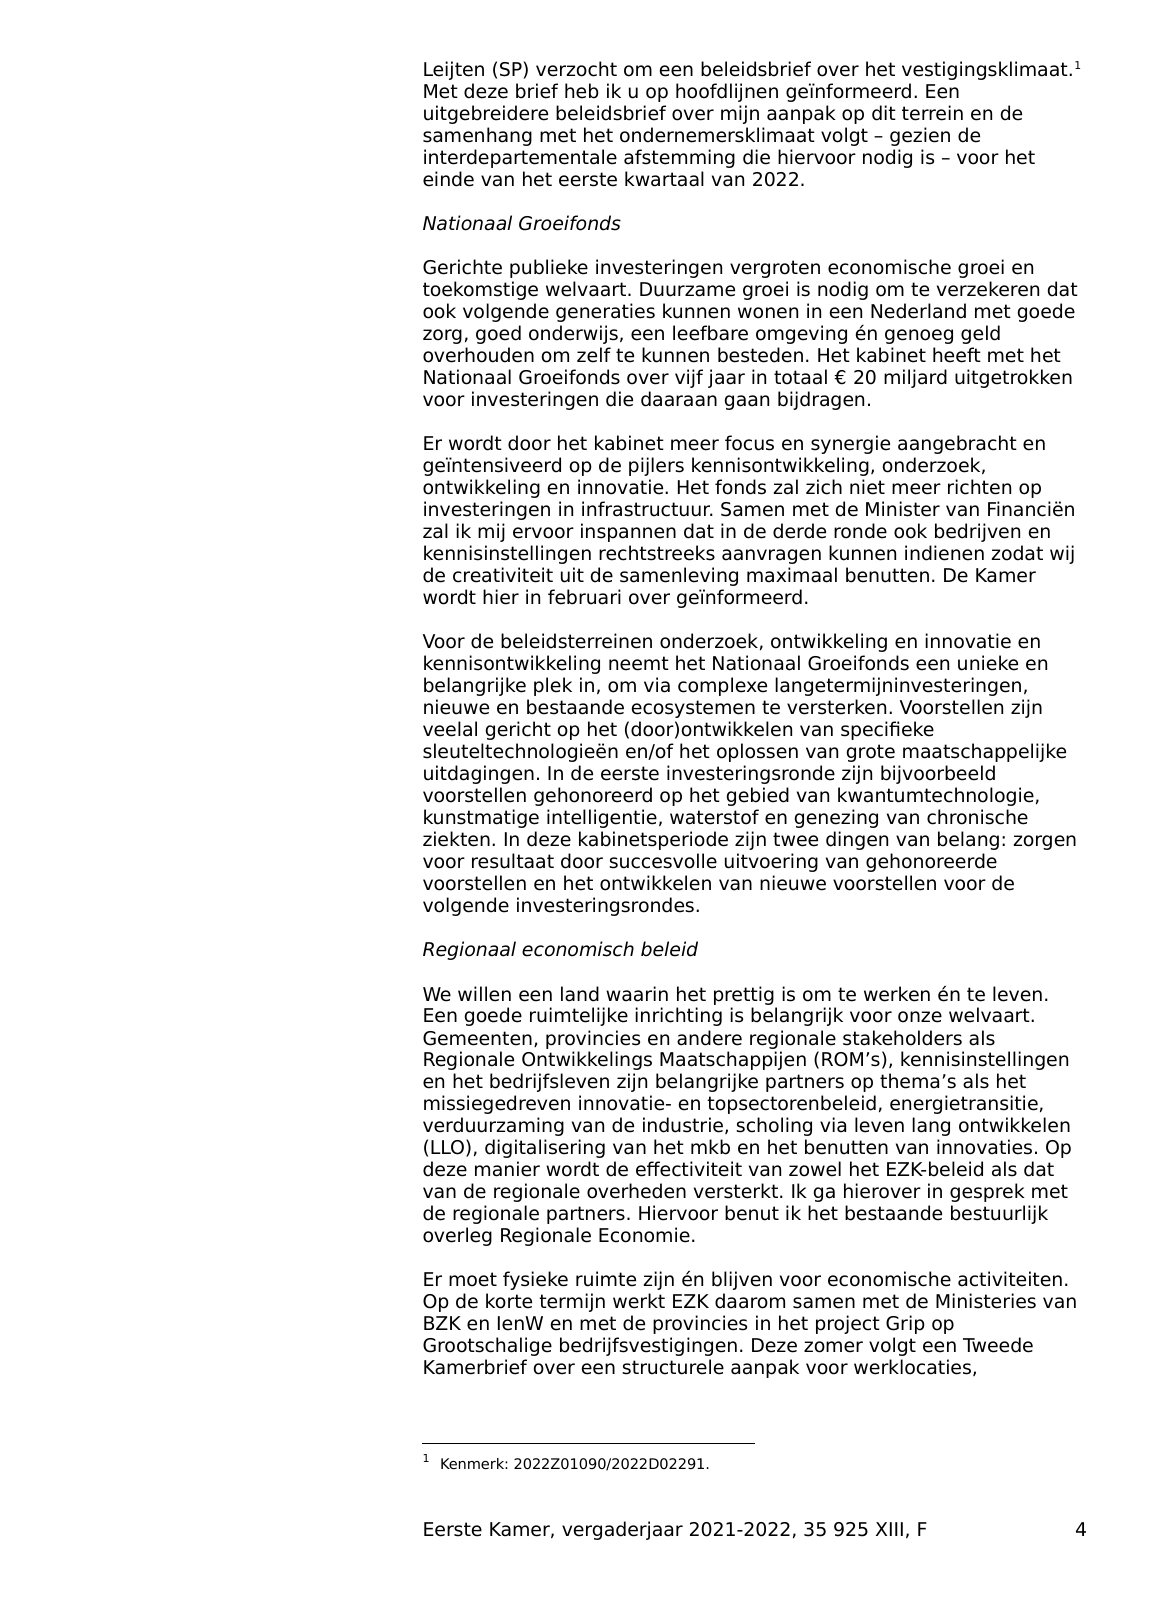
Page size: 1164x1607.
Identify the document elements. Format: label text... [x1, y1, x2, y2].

text Er moet fysieke ruimte zijn én blijven voor economische activiteiten. Op de korte termijn werkt EZK daarom samen met de Ministeries van BZK en IenW en met de provincies in het project Grip op Grootschalige bedrijfsvestigingen. Deze zomer volgt een Tweede Kamerbrief over een structurele aanpak voor werklocaties, [422, 1269, 1087, 1379]
text Voor de beleidsterreinen onderzoek, ontwikkeling en innovatie en kennisontwikkeling neemt het Nationaal Groeifonds een unieke en belangrijke plek in, om via complexe langetermijninvesteringen, nieuwe en bestaande ecosystemen te versterken. Voorstellen zijn veelal gericht op het (door)ontwikkelen van specifieke sleuteltechnologieën en/of het oplossen van grote maatschappelijke uitdagingen. In de eerste investeringsronde zijn bijvoorbeeld voorstellen gehonoreerd op het gebied van kwantumtechnologie, kunstmatige intelligentie, waterstof en genezing van chronische ziekten. In deze kabinetsperiode zijn twee dingen van belang: zorgen voor resultaat door succesvolle uitvoering van gehonoreerde voorstellen en het ontwikkelen van nieuwe voorstellen voor de volgende investeringsrondes. [422, 631, 1087, 917]
text We willen een land waarin het prettig is om te werken én te leven. Een goede ruimtelijke inrichting is belangrijk voor onze welvaart. Gemeenten, provincies en andere regionale stakeholders als Regionale Ontwikkelings Maatschappijen (ROM’s), kennisinstellingen en het bedrijfsleven zijn belangrijke partners op thema’s als het missiegedreven innovatie- en topsectorenbeleid, energietransitie, verduurzaming van de industrie, scholing via leven lang ontwikkelen (LLO), digitalisering van het mkb en het benutten van innovaties. Op deze manier wordt de effectiviteit van zowel het EZK-beleid als dat van de regionale overheden versterkt. Ik ga hierover in gesprek met de regionale partners. Hiervoor benut ik het bestaande bestuurlijk overleg Regionale Economie. [422, 983, 1087, 1247]
subtitle Nationaal Groeifonds [422, 213, 1087, 235]
text Leijten (SP) verzocht om een beleidsbrief over het vestigingsklimaat. Met deze brief heb ik u op hoofdlijnen geïnformeerd. Een uitgebreidere beleidsbrief over mijn aanpak op dit terrein en de samenhang met het ondernemersklimaat volgt – gezien de interdepartementale afstemming die hiervoor nodig is – voor het einde van het eerste kwartaal van 2022. [422, 59, 1087, 191]
text Gerichte publieke investeringen vergroten economische groei en toekomstige welvaart. Duurzame groei is nodig om te verzekeren dat ook volgende generaties kunnen wonen in een Nederland met goede zorg, goed onderwijs, een leefbare omgeving én genoeg geld overhouden om zelf te kunnen besteden. Het kabinet heeft met het Nationaal Groeifonds over vijf jaar in totaal € 20 miljard uitgetrokken voor investeringen die daaraan gaan bijdragen. [422, 257, 1087, 411]
subtitle Regionaal economisch beleid [422, 939, 1087, 961]
text Er wordt door het kabinet meer focus en synergie aangebracht en geïntensiveerd op de pijlers kennisontwikkeling, onderzoek, ontwikkeling en innovatie. Het fonds zal zich niet meer richten op investeringen in infrastructuur. Samen met de Minister van Financiën zal ik mij ervoor inspannen dat in de derde ronde ook bedrijven en kennisinstellingen rechtstreeks aanvragen kunnen indienen zodat wij de creativiteit uit de samenleving maximaal benutten. De Kamer wordt hier in februari over geïnformeerd. [422, 433, 1087, 609]
text Kenmerk: 2022Z01090/2022D02291. [422, 1452, 1087, 1474]
